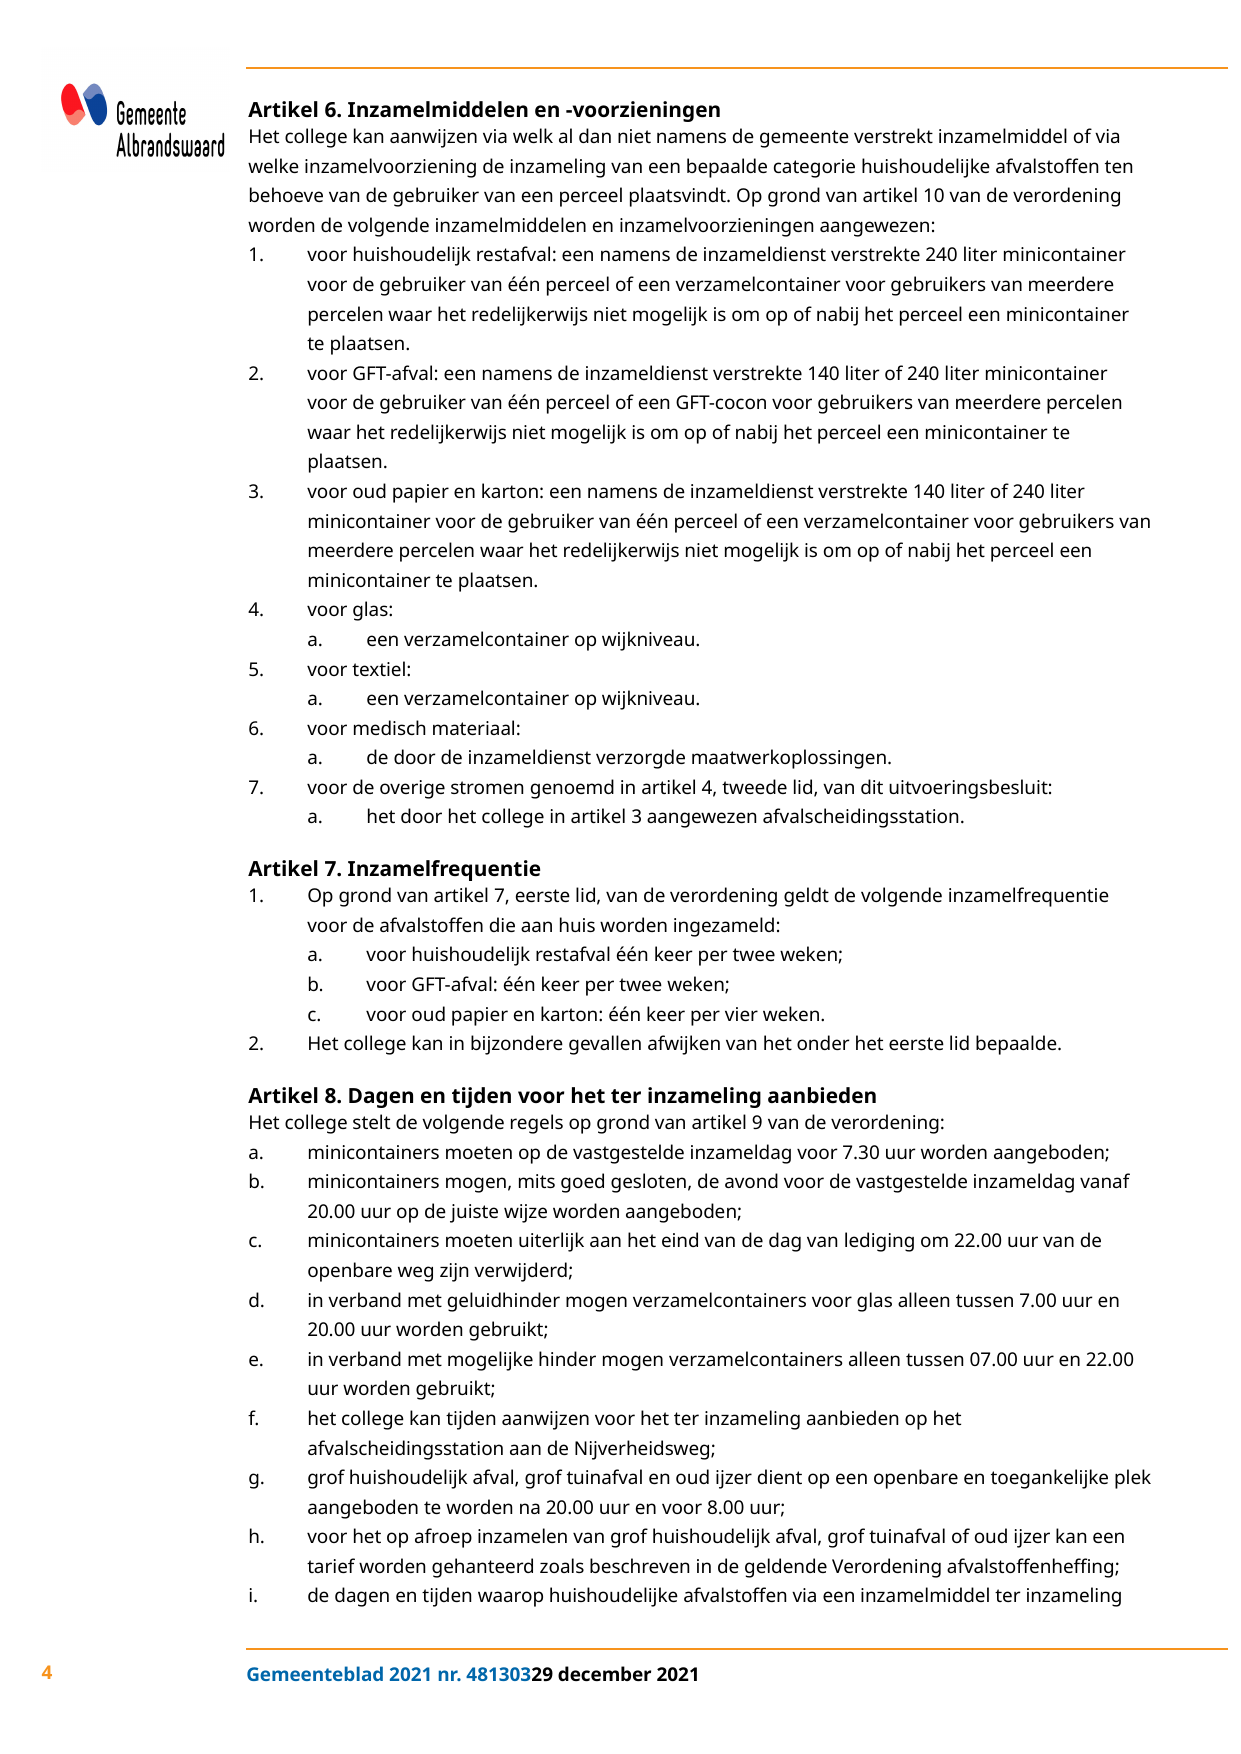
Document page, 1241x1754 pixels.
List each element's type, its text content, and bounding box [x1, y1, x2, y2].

list de door de inzameldienst verzorgde maatwerkoplossingen. [307, 744, 1152, 770]
list voor GFT-afval: een namens de inzameldienst verstrekte 140 liter of 240 liter minicontainer voor de gebruiker van één perceel of een GFT-cocon voor gebruikers van meerdere percelen waar het redelijkerwijs niet mogelijk is om op of nabij het perceel een minicontainer te plaatsen. [248, 360, 1152, 474]
list Het college kan in bijzondere gevallen afwijken van het onder het eerste lid bepaalde. [248, 1030, 1152, 1056]
text Artikel 7. Inzamelfrequentie [248, 854, 1152, 882]
list grof huishoudelijk afval, grof tuinafval en oud ijzer dient op een openbare en toegankelijke plek aangeboden te worden na 20.00 uur en voor 8.00 uur; [248, 1464, 1152, 1519]
list voor medisch materiaal: [248, 715, 1152, 741]
text Het college stelt de volgende regels op grond van artikel 9 van de verordening: [248, 1109, 1152, 1135]
text Het college kan aanwijzen via welk al dan niet namens de gemeente verstrekt inzamelmiddel of via welke inzamelvoorziening de inzameling van een bepaalde categorie huishoudelijke afvalstoffen ten behoeve van de gebruiker van een perceel plaatsvindt. Op grond van artikel 10 van de verordening worden de volgende inzamelmiddelen en inzamelvoorzieningen aangewezen: [248, 123, 1152, 238]
list voor oud papier en karton: een namens de inzameldienst verstrekte 140 liter of 240 liter minicontainer voor de gebruiker van één perceel of een verzamelcontainer voor gebruikers van meerdere percelen waar het redelijkerwijs niet mogelijk is om op of nabij het perceel een minicontainer te plaatsen. [248, 478, 1152, 593]
list minicontainers moeten uiterlijk aan het eind van de dag van lediging om 22.00 uur van de openbare weg zijn verwijderd; [248, 1228, 1152, 1283]
list de dagen en tijden waarop huishoudelijke afvalstoffen via een inzamelmiddel ter inzameling [248, 1583, 1152, 1608]
list voor huishoudelijk restafval: een namens de inzameldienst verstrekte 240 liter minicontainer voor de gebruiker van één perceel of een verzamelcontainer voor gebruikers van meerdere percelen waar het redelijkerwijs niet mogelijk is om op of nabij het perceel een minicontainer te plaatsen. [248, 242, 1152, 356]
picture [41, 47, 231, 172]
text Artikel 8. Dagen en tijden voor het ter inzameling aanbieden [248, 1081, 1152, 1109]
list een verzamelcontainer op wijkniveau. [307, 685, 1152, 711]
list het college kan tijden aanwijzen voor het ter inzameling aanbieden op het afvalscheidingsstation aan de Nijverheidsweg; [248, 1405, 1152, 1460]
list minicontainers moeten op de vastgestelde inzameldag voor 7.30 uur worden aangeboden; [248, 1139, 1152, 1164]
list Op grond van artikel 7, eerste lid, van de verordening geldt de volgende inzamelfrequentie voor de afvalstoffen die aan huis worden ingezameld: [248, 882, 1152, 938]
list in verband met mogelijke hinder mogen verzamelcontainers alleen tussen 07.00 uur en 22.00 uur worden gebruikt; [248, 1346, 1152, 1401]
list het door het college in artikel 3 aangewezen afvalscheidingsstation. [307, 804, 1152, 829]
list voor oud papier en karton: één keer per vier weken. [307, 1001, 1152, 1027]
list een verzamelcontainer op wijkniveau. [307, 626, 1152, 652]
list voor het op afroep inzamelen van grof huishoudelijk afval, grof tuinafval of oud ijzer kan een tarief worden gehanteerd zoals beschreven in de geldende Verordening afvalstoffenheffing; [248, 1523, 1152, 1579]
list voor huishoudelijk restafval één keer per twee weken; [307, 942, 1152, 967]
list in verband met geluidhinder mogen verzamelcontainers voor glas alleen tussen 7.00 uur en 20.00 uur worden gebruikt; [248, 1287, 1152, 1342]
list voor glas: [248, 597, 1152, 622]
list voor textiel: [248, 656, 1152, 681]
text Artikel 6. Inzamelmiddelen en -voorzieningen [248, 95, 1152, 123]
list minicontainers mogen, mits goed gesloten, de avond voor de vastgestelde inzameldag vanaf 20.00 uur op de juiste wijze worden aangeboden; [248, 1168, 1152, 1224]
list voor GFT-afval: één keer per twee weken; [307, 971, 1152, 997]
list voor de overige stromen genoemd in artikel 4, tweede lid, van dit uitvoeringsbesluit: [248, 774, 1152, 800]
